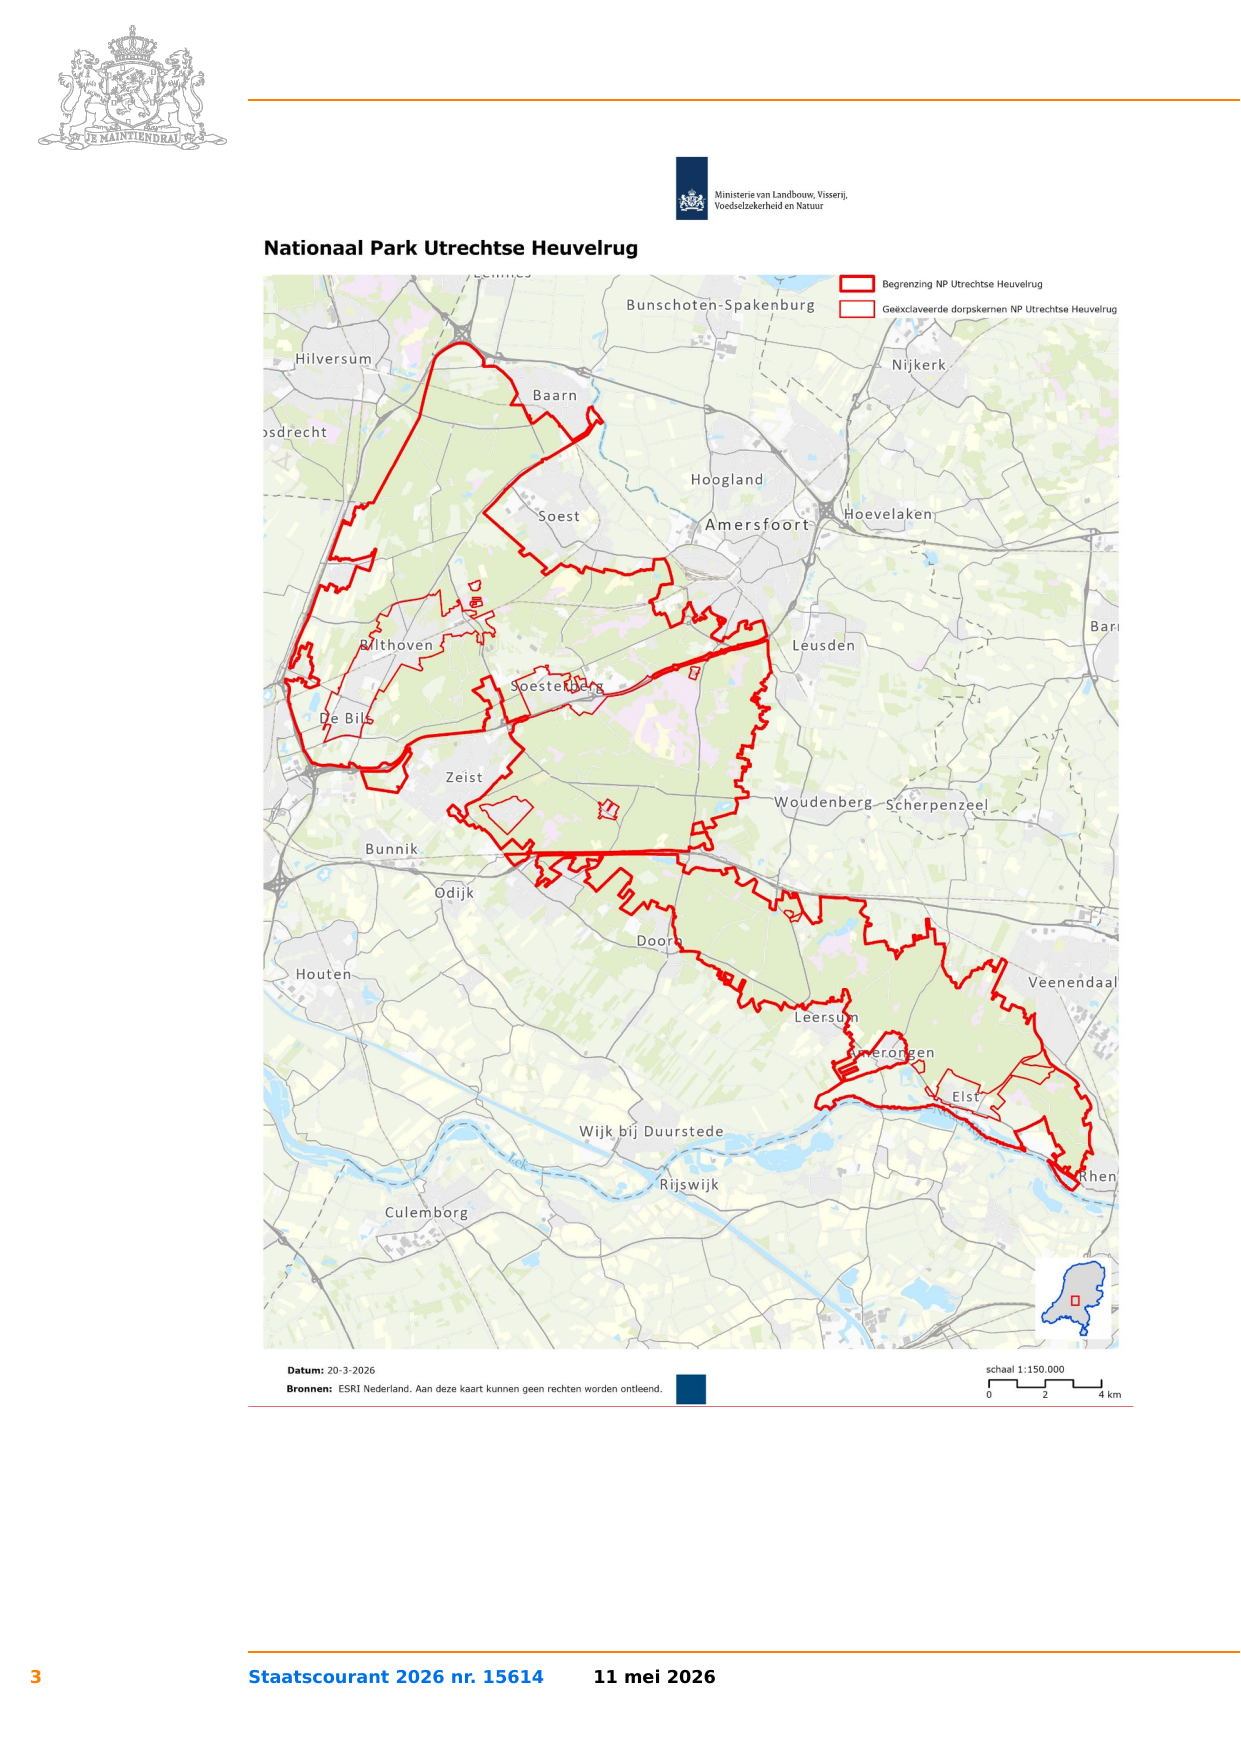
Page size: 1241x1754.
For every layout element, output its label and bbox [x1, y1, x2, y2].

picture [38, 25, 227, 150]
picture [248, 155, 1134, 1407]
